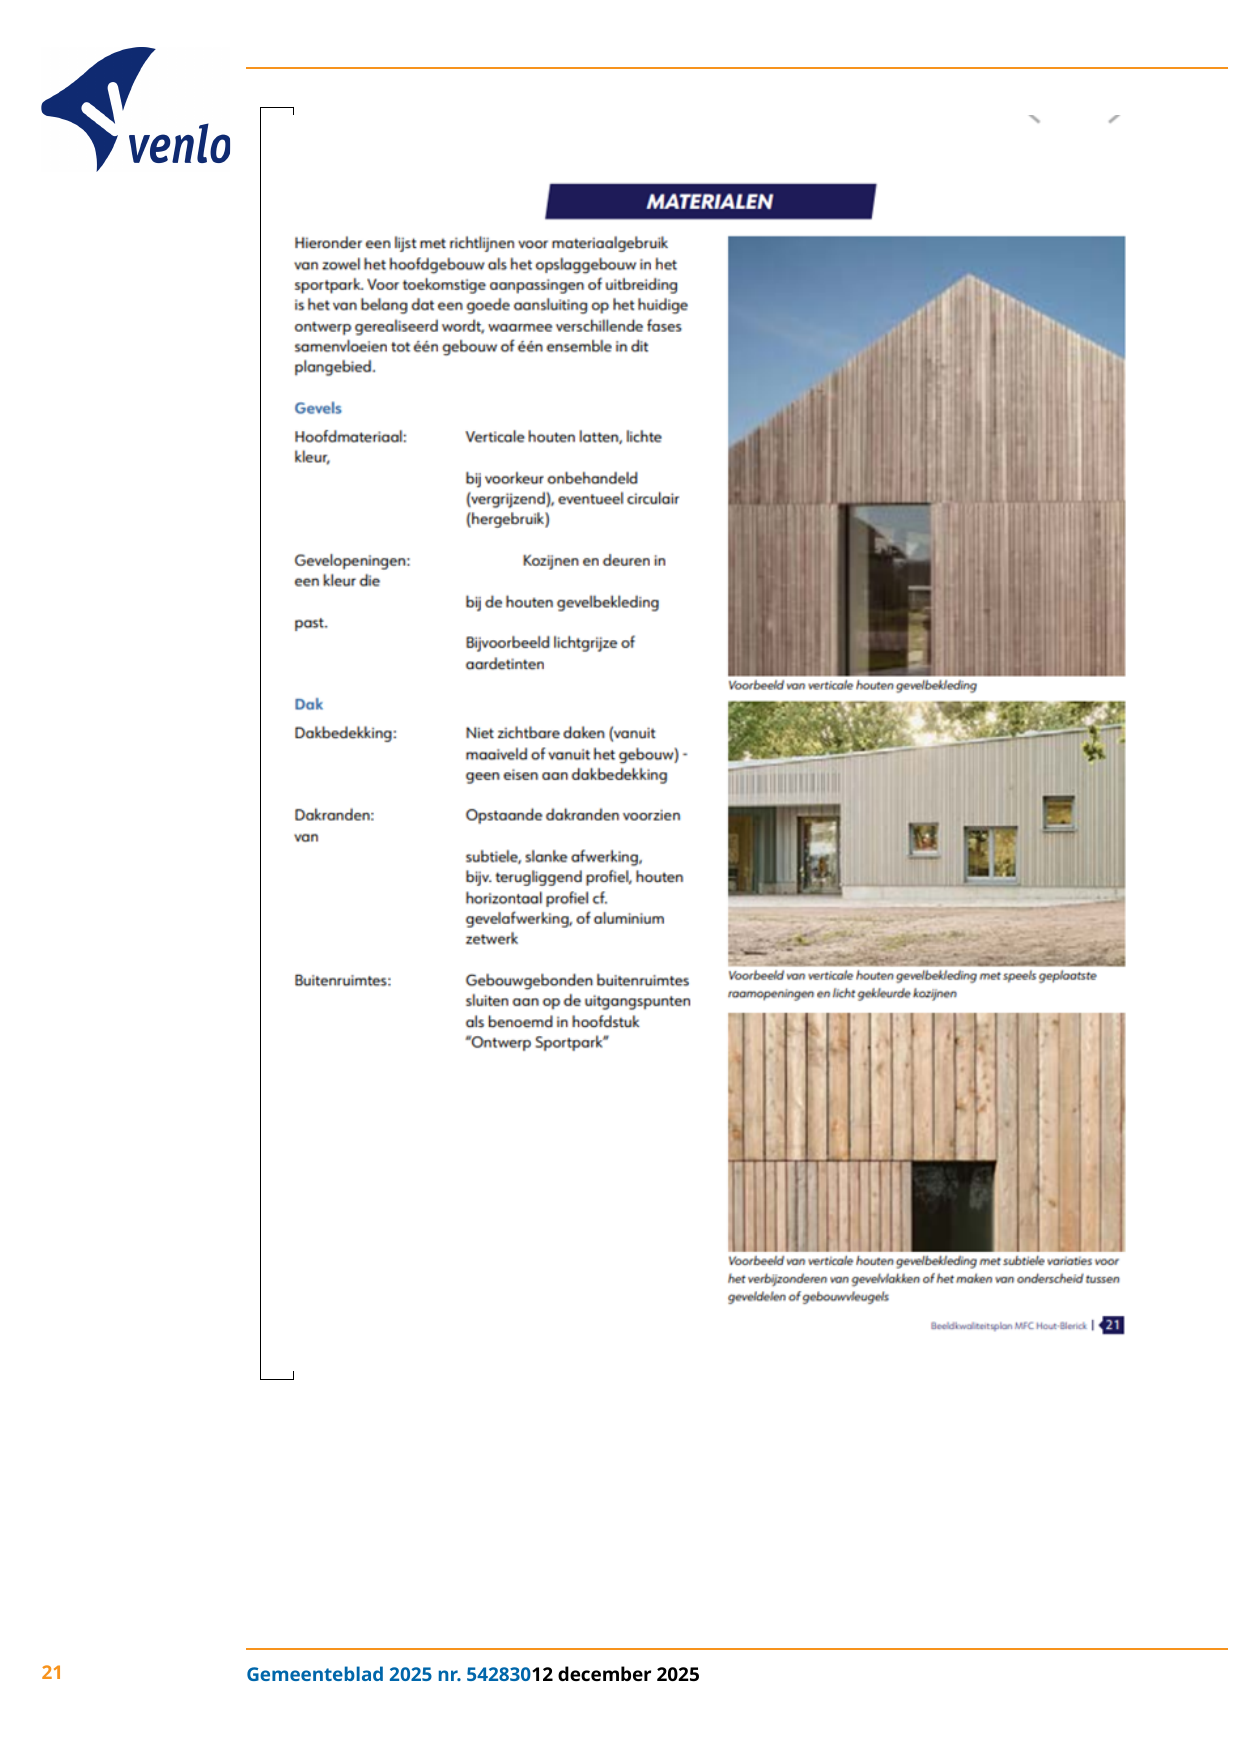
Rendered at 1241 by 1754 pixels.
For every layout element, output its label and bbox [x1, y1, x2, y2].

picture [41, 47, 231, 172]
picture [268, 115, 1173, 1371]
